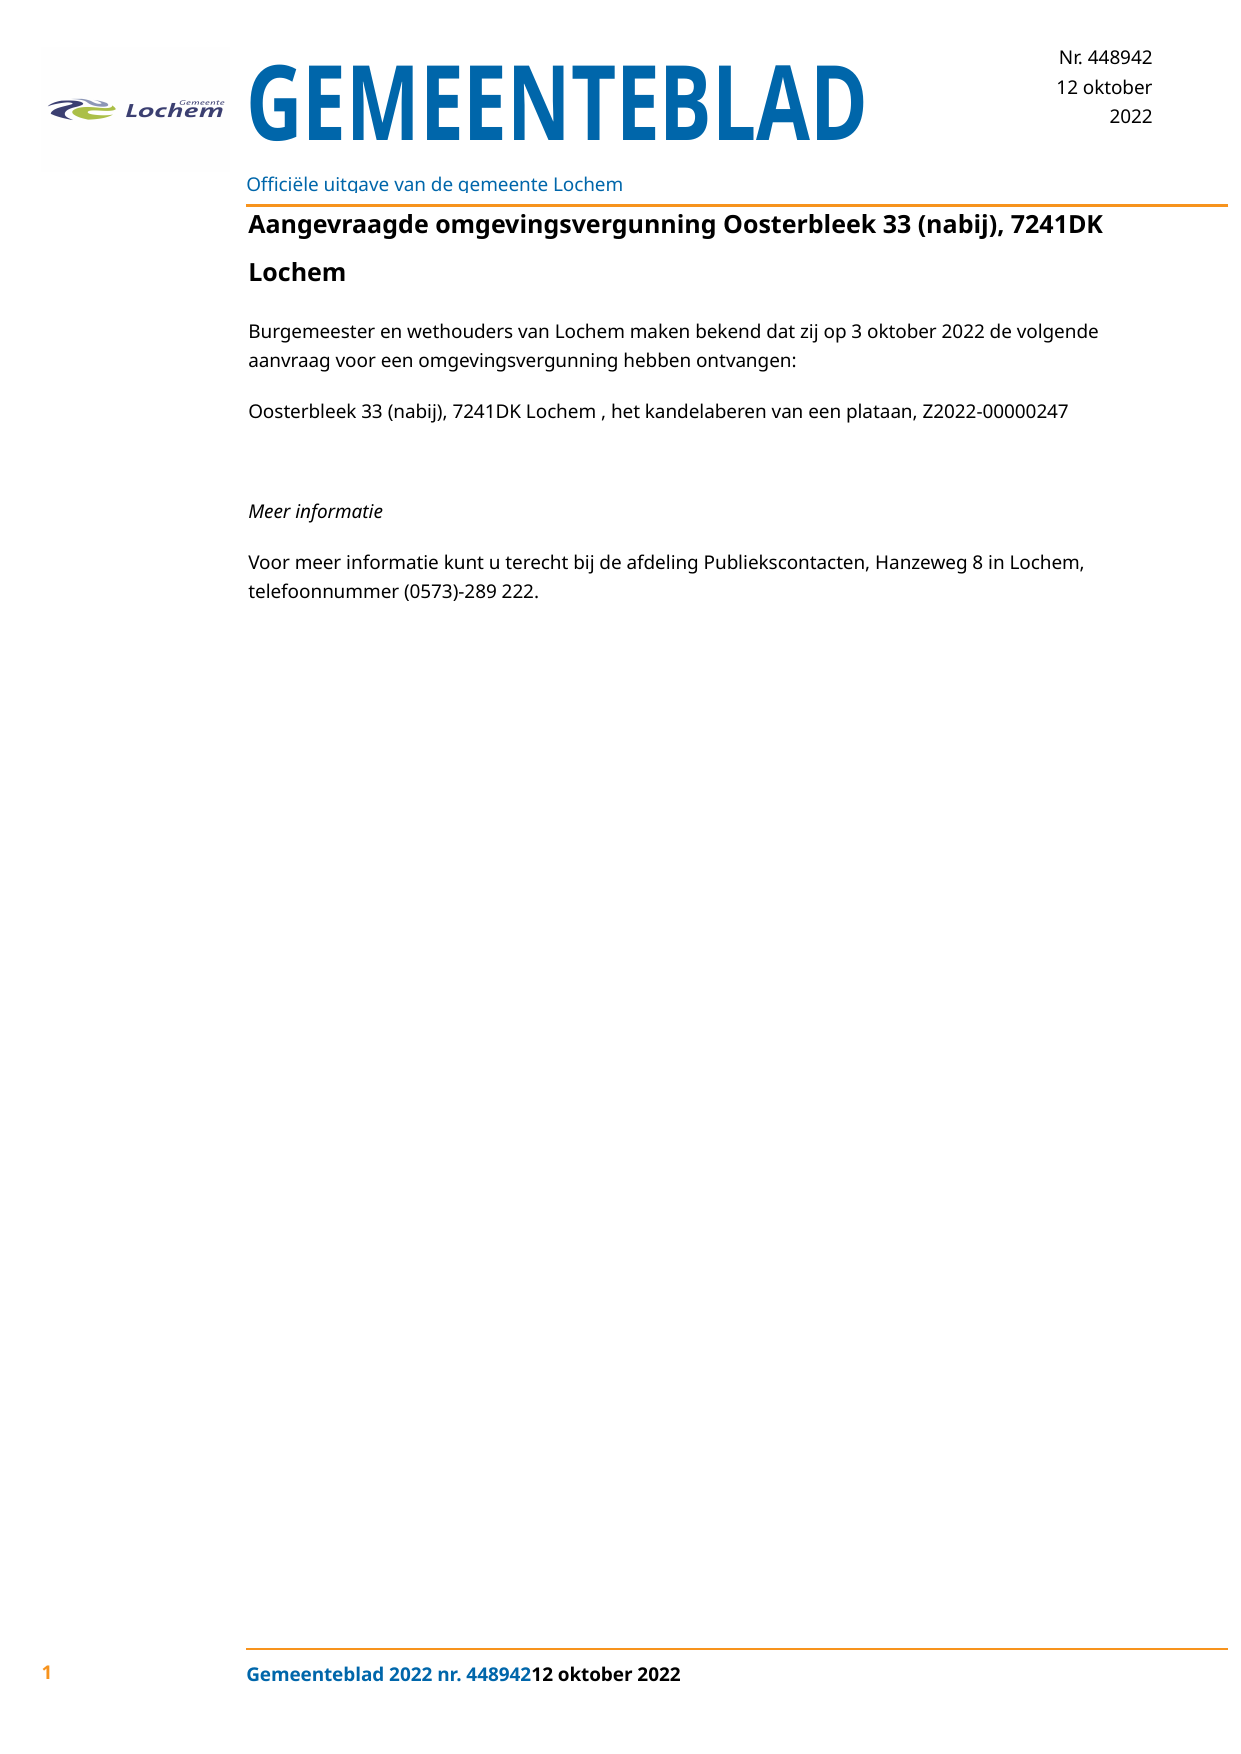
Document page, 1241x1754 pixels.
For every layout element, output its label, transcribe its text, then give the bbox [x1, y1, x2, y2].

text Oosterbleek 33 (nabij), 7241DK Lochem , het kandelaberen van een plataan, Z2022-00000247 [248, 398, 1152, 424]
text Meer informatie [248, 499, 1152, 524]
text Burgemeester en wethouders van Lochem maken bekend dat zij op 3 oktober 2022 de volgende aanvraag voor een omgevingsvergunning hebben ontvangen: [248, 318, 1152, 373]
text Aangevraagde omgevingsvergunning Oosterbleek 33 (nabij), 7241DK Lochem [248, 207, 1152, 288]
picture [41, 47, 231, 172]
text Voor meer informatie kunt u terecht bij de afdeling Publiekscontacten, Hanzeweg 8 in Lochem, telefoonnummer (0573)-289 222. [248, 549, 1152, 604]
